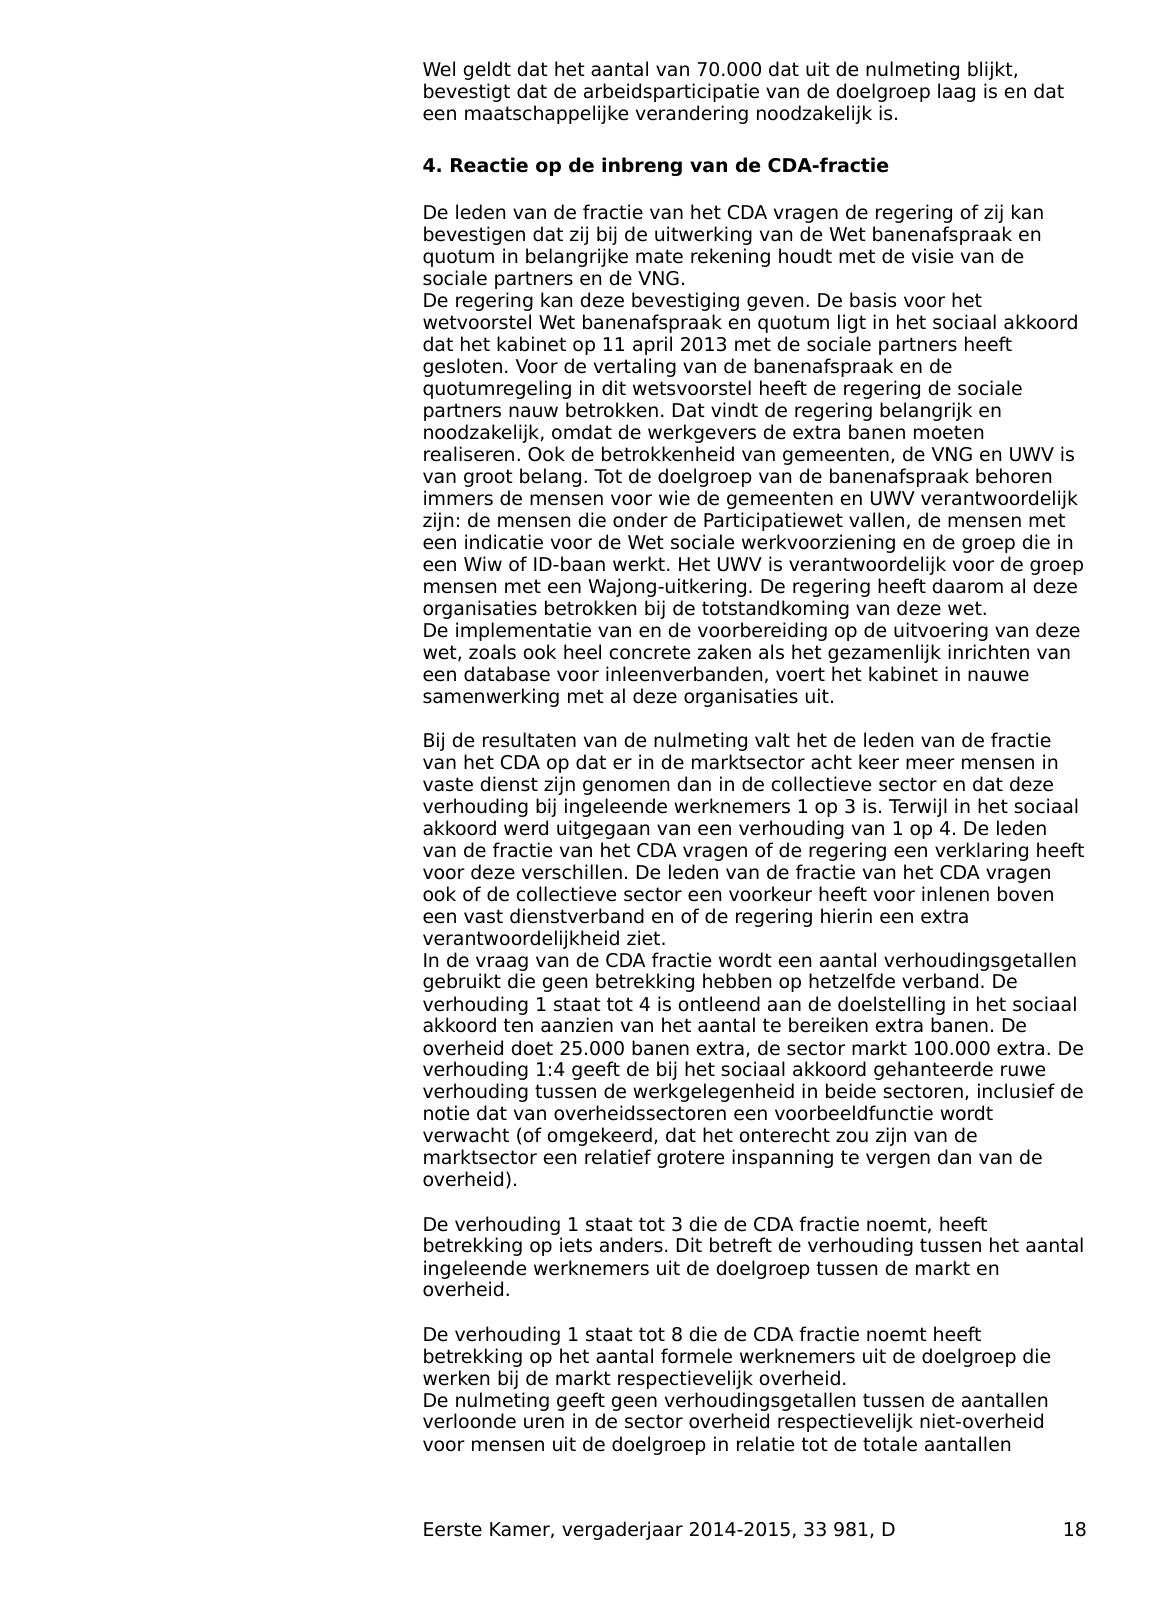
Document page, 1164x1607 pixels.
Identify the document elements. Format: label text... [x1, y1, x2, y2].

text De nulmeting geeft geen verhoudingsgetallen tussen de aantallen verloonde uren in de sector overheid respectievelijk niet-overheid voor mensen uit de doelgroep in relatie tot de totale aantallen [422, 1389, 1087, 1455]
text Bij de resultaten van de nulmeting valt het de leden van de fractie van het CDA op dat er in de marktsector acht keer meer mensen in vaste dienst zijn genomen dan in de collectieve sector en dat deze verhouding bij ingeleende werknemers 1 op 3 is. Terwijl in het sociaal akkoord werd uitgegaan van een verhouding van 1 op 4. De leden van de fractie van het CDA vragen of de regering een verklaring heeft voor deze verschillen. De leden van de fractie van het CDA vragen ook of de collectieve sector een voorkeur heeft voor inlenen boven een vast dienstverband en of de regering hierin een extra verantwoordelijkheid ziet. [422, 730, 1087, 949]
text De leden van de fractie van het CDA vragen de regering of zij kan bevestigen dat zij bij de uitwerking van de Wet banenafspraak en quotum in belangrijke mate rekening houdt met de visie van de sociale partners en de VNG. [422, 202, 1087, 290]
text De verhouding 1 staat tot 8 die de CDA fractie noemt heeft betrekking op het aantal formele werknemers uit de doelgroep die werken bij de markt respectievelijk overheid. [422, 1323, 1087, 1389]
text De regering kan deze bevestiging geven. De basis voor het wetvoorstel Wet banenafspraak en quotum ligt in het sociaal akkoord dat het kabinet op 11 april 2013 met de sociale partners heeft gesloten. Voor de vertaling van de banenafspraak en de quotumregeling in dit wetsvoorstel heeft de regering de sociale partners nauw betrokken. Dat vindt de regering belangrijk en noodzakelijk, omdat de werkgevers de extra banen moeten realiseren. Ook de betrokkenheid van gemeenten, de VNG en UWV is van groot belang. Tot de doelgroep van de banenafspraak behoren immers de mensen voor wie de gemeenten en UWV verantwoordelijk zijn: de mensen die onder de Participatiewet vallen, de mensen met een indicatie voor de Wet sociale werkvoorziening en de groep die in een Wiw of ID-baan werkt. Het UWV is verantwoordelijk voor de groep mensen met een Wajong-uitkering. De regering heeft daarom al deze organisaties betrokken bij de totstandkoming van deze wet. [422, 290, 1087, 619]
text In de vraag van de CDA fractie wordt een aantal verhoudingsgetallen gebruikt die geen betrekking hebben op hetzelfde verband. De verhouding 1 staat tot 4 is ontleend aan de doelstelling in het sociaal akkoord ten aanzien van het aantal te bereiken extra banen. De overheid doet 25.000 banen extra, de sector markt 100.000 extra. De verhouding 1:4 geeft de bij het sociaal akkoord gehanteerde ruwe verhouding tussen de werkgelegenheid in beide sectoren, inclusief de notie dat van overheidssectoren een voorbeeldfunctie wordt verwacht (of omgekeerd, dat het onterecht zou zijn van de marktsector een relatief grotere inspanning te vergen dan van de overheid). [422, 949, 1087, 1191]
text De verhouding 1 staat tot 3 die de CDA fractie noemt, heeft betrekking op iets anders. Dit betreft de verhouding tussen het aantal ingeleende werknemers uit de doelgroep tussen de markt en overheid. [422, 1213, 1087, 1301]
text Wel geldt dat het aantal van 70.000 dat uit de nulmeting blijkt, bevestigt dat de arbeidsparticipatie van de doelgroep laag is en dat een maatschappelijke verandering noodzakelijk is. [422, 59, 1087, 125]
text De implementatie van en de voorbereiding op de uitvoering van deze wet, zoals ook heel concrete zaken als het gezamenlijk inrichten van een database voor inleenverbanden, voert het kabinet in nauwe samenwerking met al deze organisaties uit. [422, 619, 1087, 707]
subtitle 4. Reactie op de inbreng van de CDA-fractie [422, 155, 1087, 177]
